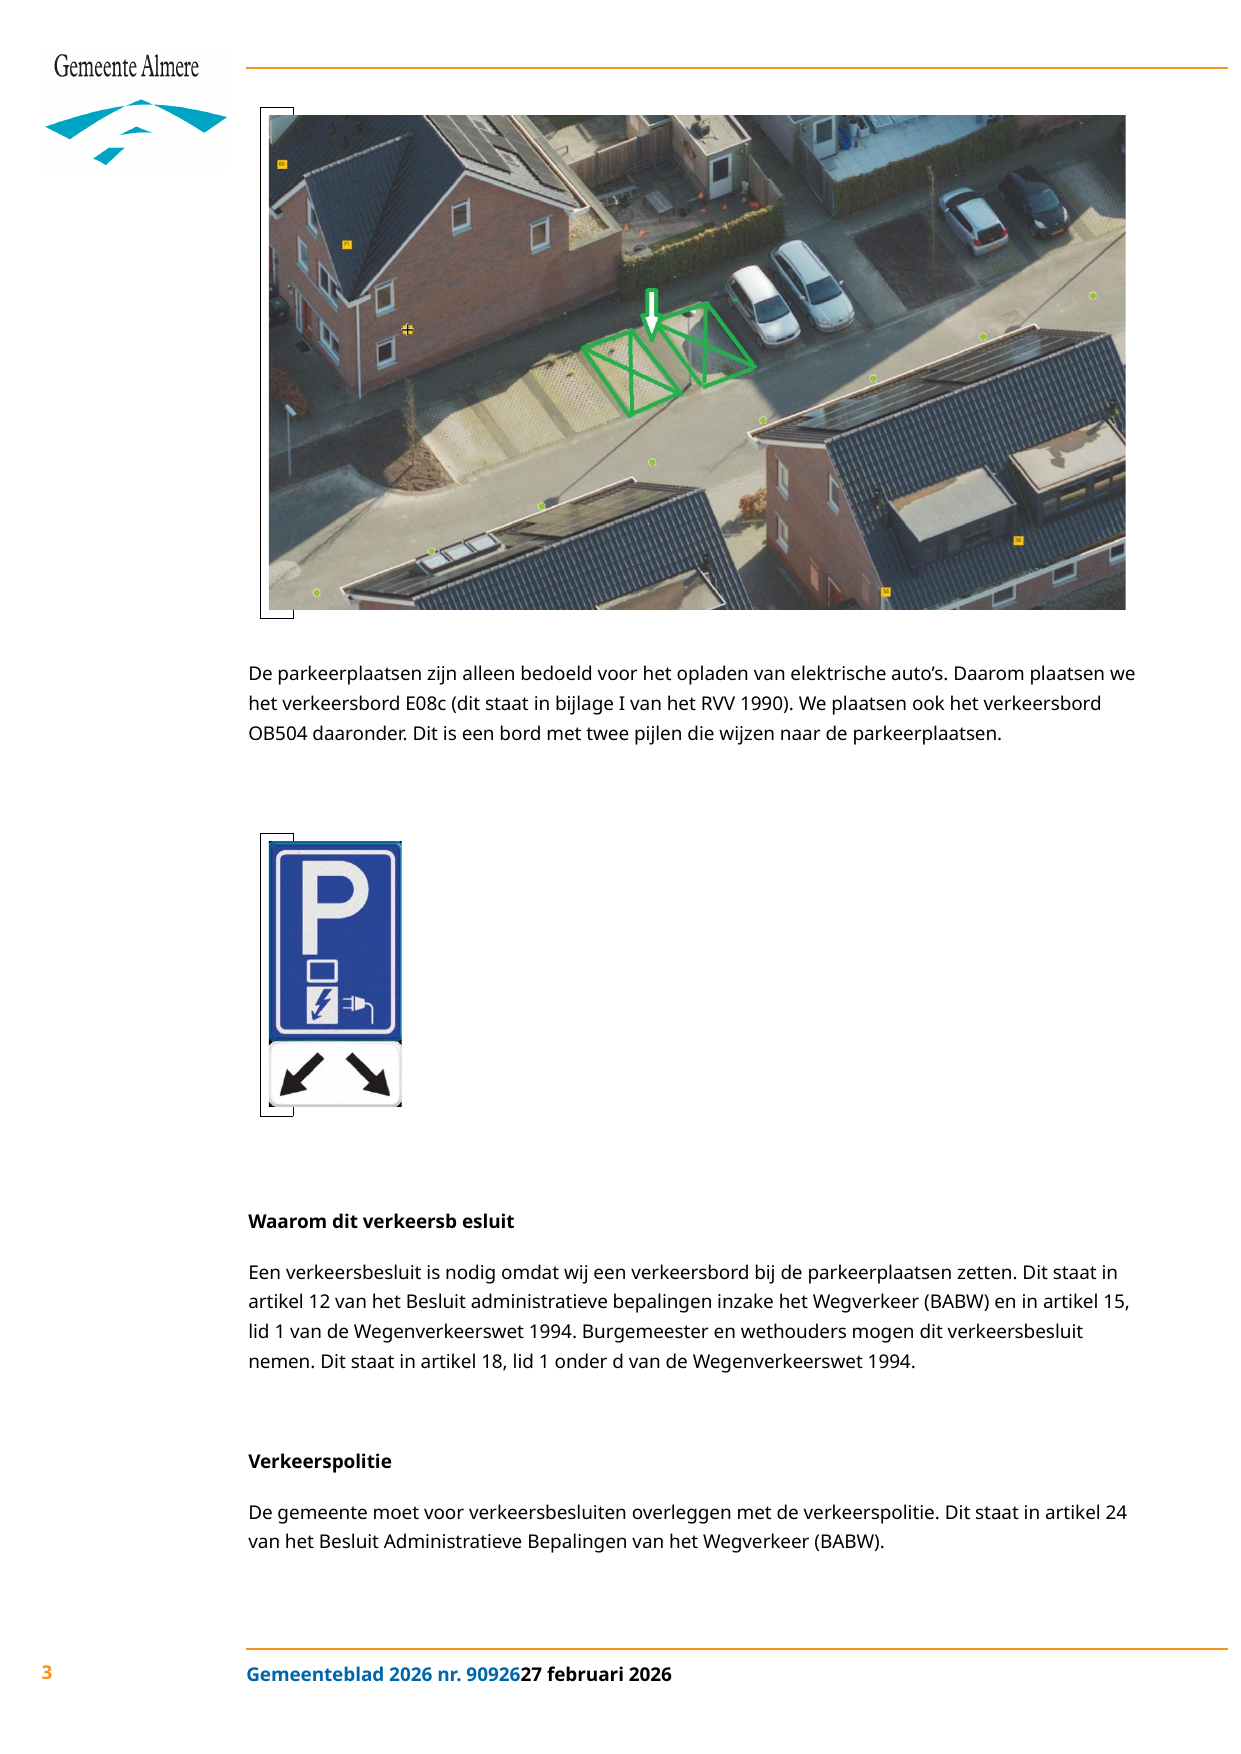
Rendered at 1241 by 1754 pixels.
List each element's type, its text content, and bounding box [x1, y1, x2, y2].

text Een verkeersbesluit is nodig omdat wij een verkeersbord bij de parkeerplaatsen zetten. Dit staat in artikel 12 van het Besluit administratieve bepalingen inzake het Wegverkeer (BABW) en in artikel 15, lid 1 van de Wegenverkeerswet 1994. Burgemeester en wethouders mogen dit verkeersbesluit nemen. Dit staat in artikel 18, lid 1 onder d van de Wegenverkeerswet 1994. [248, 1259, 1152, 1373]
text Waarom dit verkeersb esluit [248, 1209, 1152, 1234]
picture [268, 841, 402, 1107]
picture [268, 115, 1126, 610]
text De parkeerplaatsen zijn alleen bedoeld voor het opladen van elektrische auto’s. Daarom plaatsen we het verkeersbord E08c (dit staat in bijlage I van het RVV 1990). We plaatsen ook het verkeersbord OB504 daaronder. Dit is een bord met twee pijlen die wijzen naar de parkeerplaatsen. [248, 661, 1152, 745]
picture [41, 47, 231, 172]
text Verkeerspolitie [248, 1449, 1152, 1474]
text De gemeente moet voor verkeersbesluiten overleggen met de verkeerspolitie. Dit staat in artikel 24 van het Besluit Administratieve Bepalingen van het Wegverkeer (BABW). [248, 1499, 1152, 1554]
